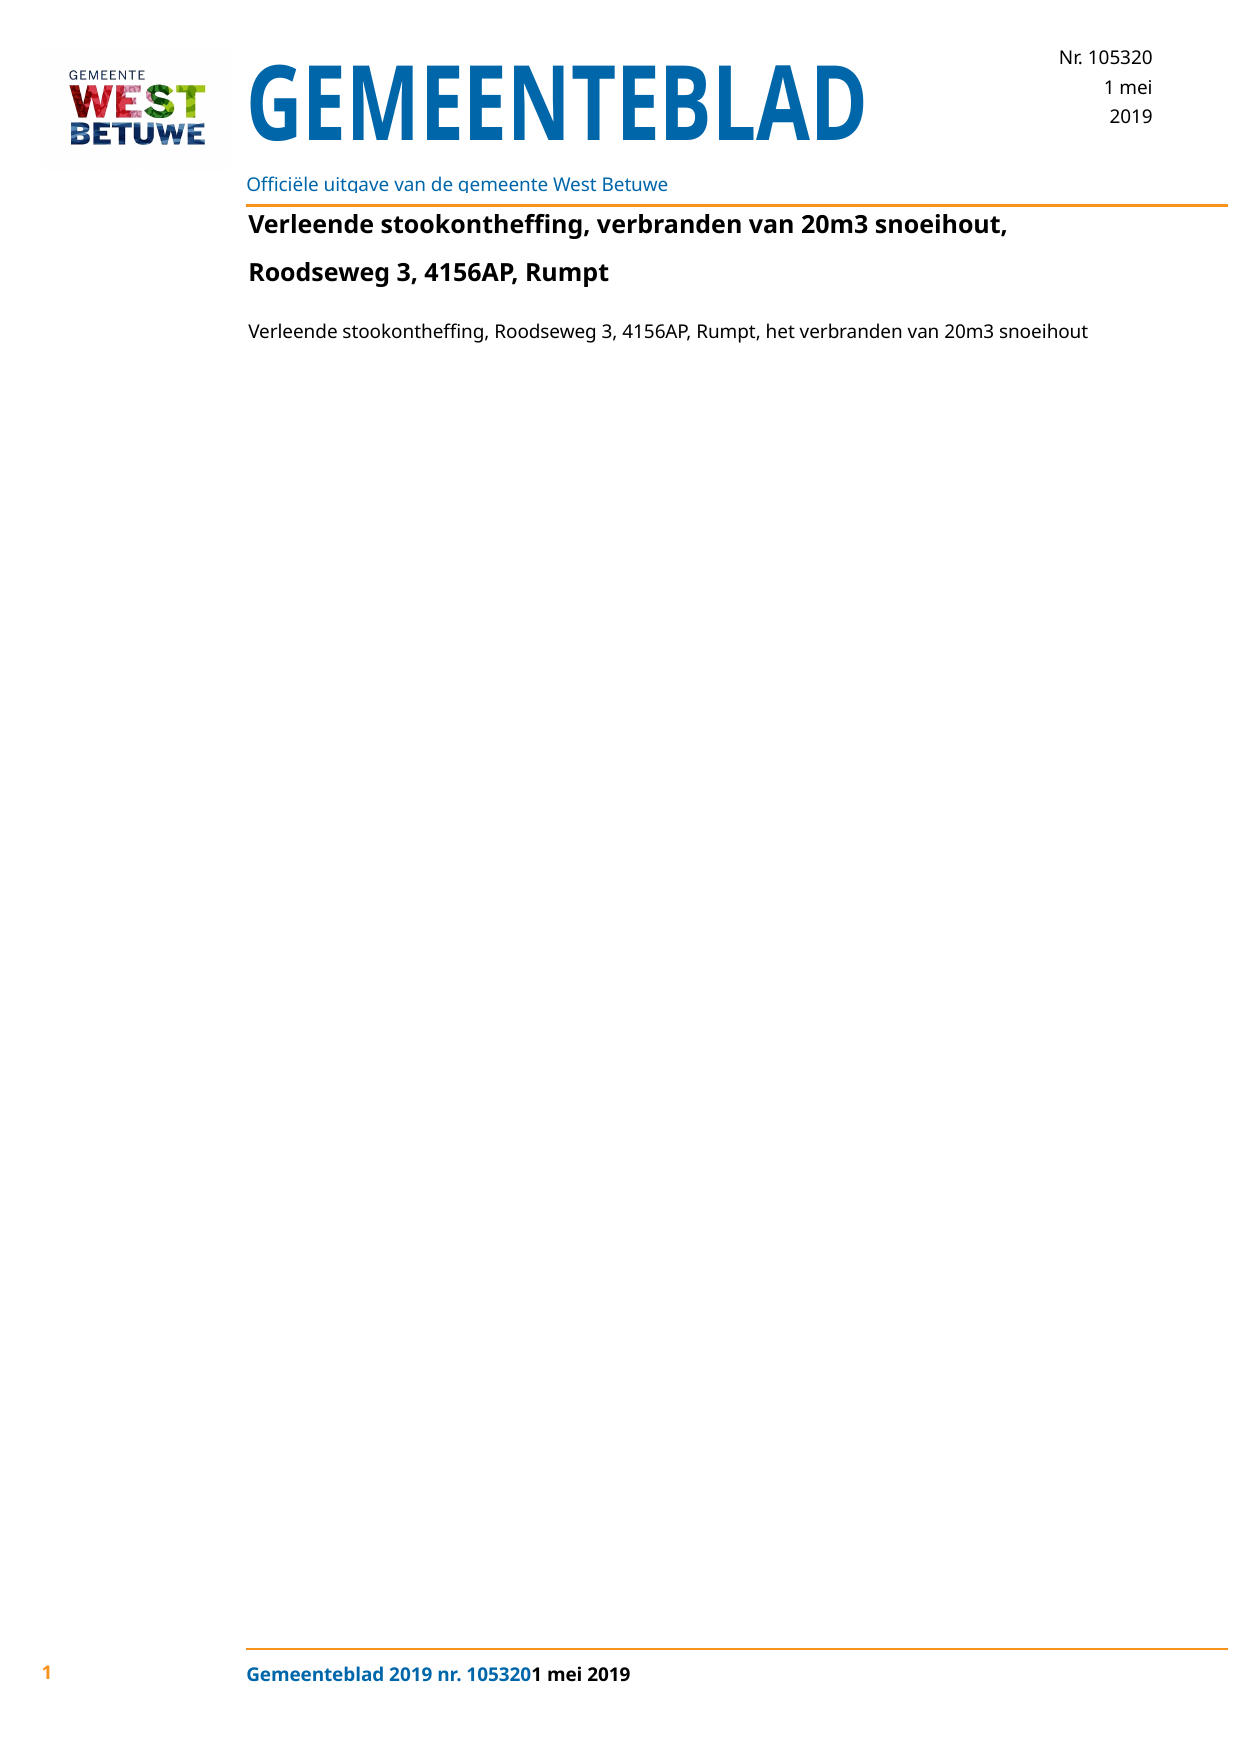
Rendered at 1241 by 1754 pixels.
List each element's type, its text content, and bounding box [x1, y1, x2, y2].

text Verleende stookontheffing, verbranden van 20m3 snoeihout, Roodseweg 3, 4156AP, Rumpt [248, 207, 1152, 288]
text Verleende stookontheffing, Roodseweg 3, 4156AP, Rumpt, het verbranden van 20m3 snoeihout [248, 318, 1152, 344]
picture [41, 47, 231, 172]
